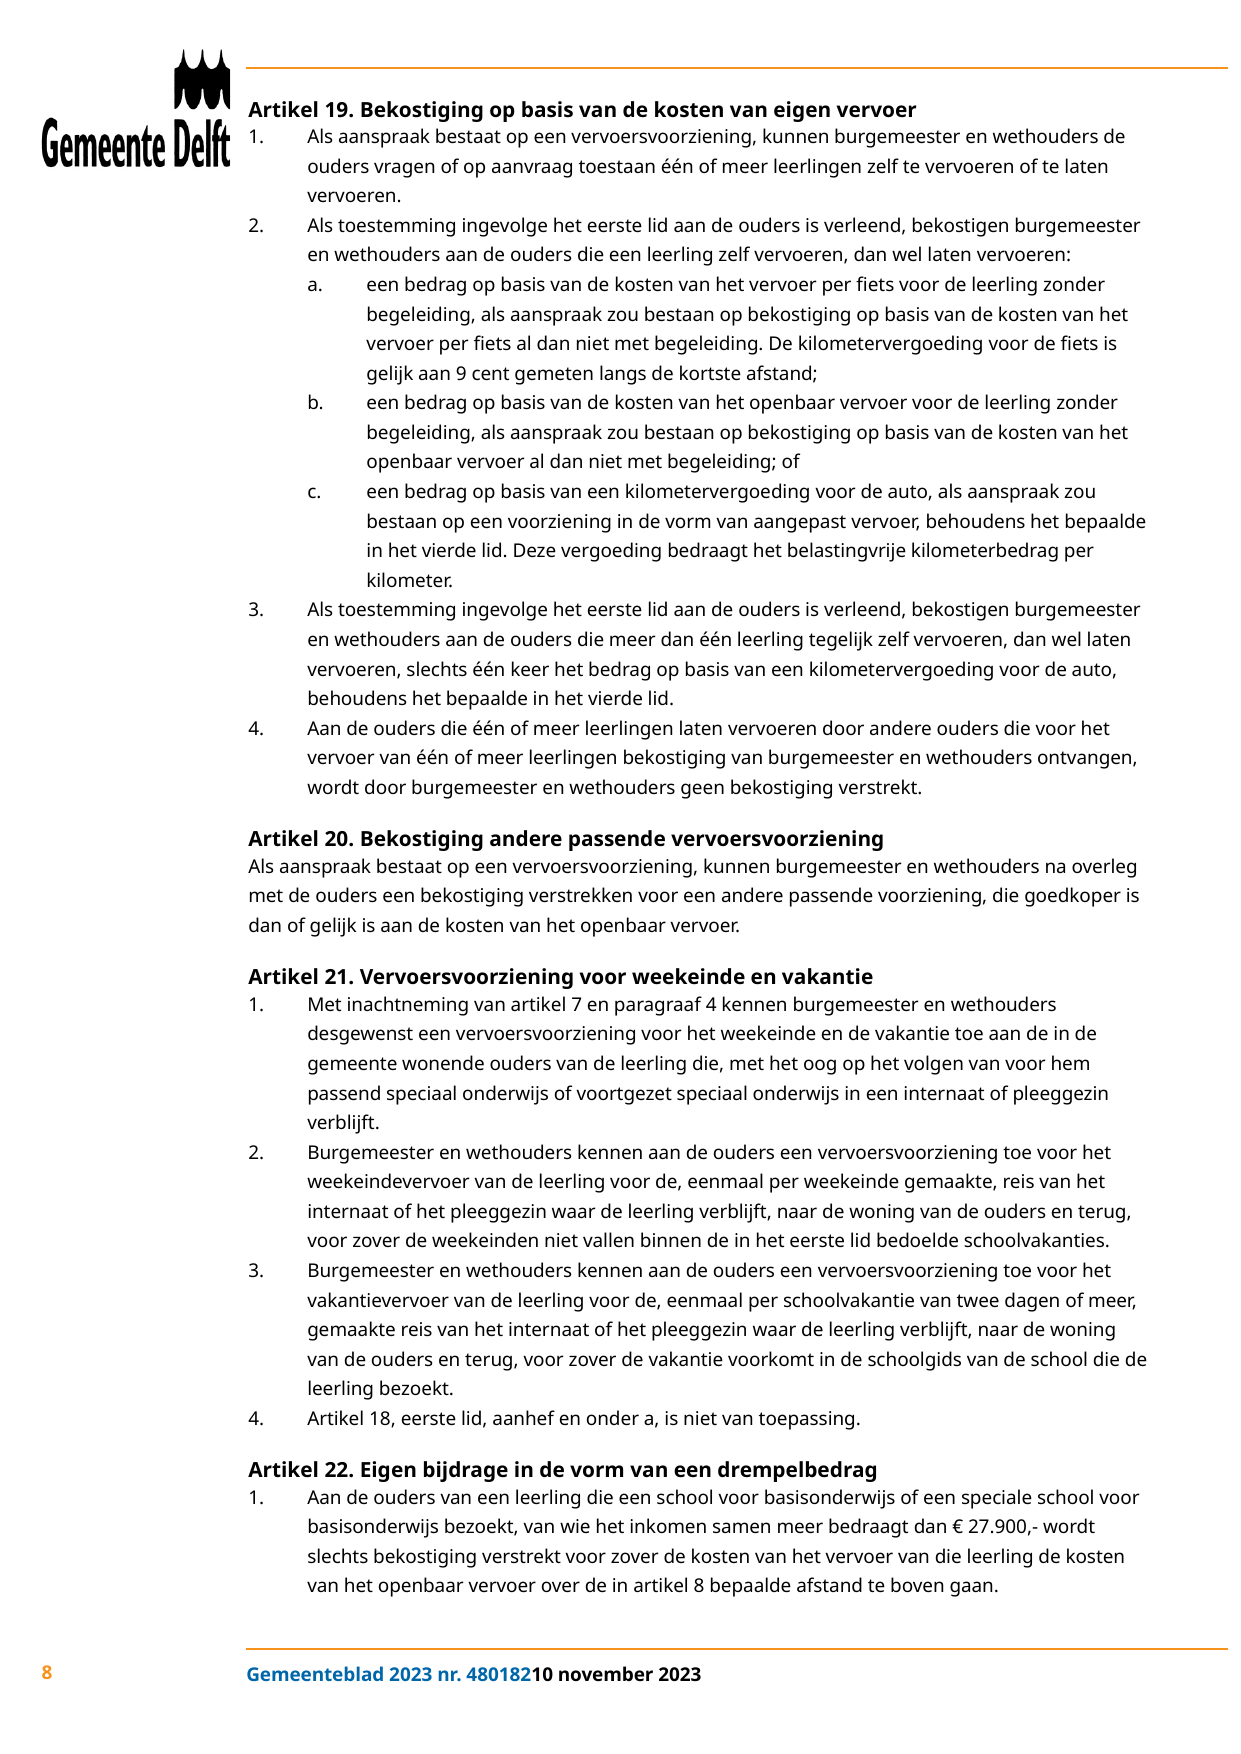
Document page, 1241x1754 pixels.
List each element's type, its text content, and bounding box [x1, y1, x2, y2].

list Als toestemming ingevolge het eerste lid aan de ouders is verleend, bekostigen burgemeester en wethouders aan de ouders die een leerling zelf vervoeren, dan wel laten vervoeren: [248, 212, 1152, 267]
picture [41, 47, 231, 172]
text Artikel 19. Bekostiging op basis van de kosten van eigen vervoer [248, 95, 1152, 123]
list Als toestemming ingevolge het eerste lid aan de ouders is verleend, bekostigen burgemeester en wethouders aan de ouders die meer dan één leerling tegelijk zelf vervoeren, dan wel laten vervoeren, slechts één keer het bedrag op basis van een kilometervergoeding voor de auto, behoudens het bepaalde in het vierde lid. [248, 597, 1152, 711]
text Artikel 21. Vervoersvoorziening voor weekeinde en vakantie [248, 962, 1152, 991]
list een bedrag op basis van de kosten van het vervoer per fiets voor de leerling zonder begeleiding, als aanspraak zou bestaan op bekostiging op basis van de kosten van het vervoer per fiets al dan niet met begeleiding. De kilometervergoeding voor de fiets is gelijk aan 9 cent gemeten langs de kortste afstand; [307, 271, 1152, 386]
text Artikel 22. Eigen bijdrage in de vorm van een drempelbedrag [248, 1456, 1152, 1484]
list Als aanspraak bestaat op een vervoersvoorziening, kunnen burgemeester en wethouders de ouders vragen of op aanvraag toestaan één of meer leerlingen zelf te vervoeren of te laten vervoeren. [248, 123, 1152, 208]
list Aan de ouders van een leerling die een school voor basisonderwijs of een speciale school voor basisonderwijs bezoekt, van wie het inkomen samen meer bedraagt dan € 27.900,- wordt slechts bekostiging verstrekt voor zover de kosten van het vervoer van die leerling de kosten van het openbaar vervoer over de in artikel 8 bepaalde afstand te boven gaan. [248, 1484, 1152, 1598]
list Burgemeester en wethouders kennen aan de ouders een vervoersvoorziening toe voor het vakantievervoer van de leerling voor de, eenmaal per schoolvakantie van twee dagen of meer, gemaakte reis van het internaat of het pleeggezin waar de leerling verblijft, naar de woning van de ouders en terug, voor zover de vakantie voorkomt in de schoolgids van de school die de leerling bezoekt. [248, 1257, 1152, 1401]
text Artikel 20. Bekostiging andere passende vervoersvoorziening [248, 824, 1152, 853]
list een bedrag op basis van een kilometervergoeding voor de auto, als aanspraak zou bestaan op een voorziening in de vorm van aangepast vervoer, behoudens het bepaalde in het vierde lid. Deze vergoeding bedraagt het belastingvrije kilometerbedrag per kilometer. [307, 478, 1152, 593]
list Artikel 18, eerste lid, aanhef en onder a, is niet van toepassing. [248, 1405, 1152, 1431]
list Met inachtneming van artikel 7 en paragraaf 4 kennen burgemeester en wethouders desgewenst een vervoersvoorziening voor het weekeinde en de vakantie toe aan de in de gemeente wonende ouders van de leerling die, met het oog op het volgen van voor hem passend speciaal onderwijs of voortgezet speciaal onderwijs in een internaat of pleeggezin verblijft. [248, 991, 1152, 1135]
list Burgemeester en wethouders kennen aan de ouders een vervoersvoorziening toe voor het weekeindevervoer van de leerling voor de, eenmaal per weekeinde gemaakte, reis van het internaat of het pleeggezin waar de leerling verblijft, naar de woning van de ouders en terug, voor zover de weekeinden niet vallen binnen de in het eerste lid bedoelde schoolvakanties. [248, 1139, 1152, 1253]
list een bedrag op basis van de kosten van het openbaar vervoer voor de leerling zonder begeleiding, als aanspraak zou bestaan op bekostiging op basis van de kosten van het openbaar vervoer al dan niet met begeleiding; of [307, 389, 1152, 474]
list Aan de ouders die één of meer leerlingen laten vervoeren door andere ouders die voor het vervoer van één of meer leerlingen bekostiging van burgemeester en wethouders ontvangen, wordt door burgemeester en wethouders geen bekostiging verstrekt. [248, 715, 1152, 800]
text Als aanspraak bestaat op een vervoersvoorziening, kunnen burgemeester en wethouders na overleg met de ouders een bekostiging verstrekken voor een andere passende voorziening, die goedkoper is dan of gelijk is aan de kosten van het openbaar vervoer. [248, 853, 1152, 938]
